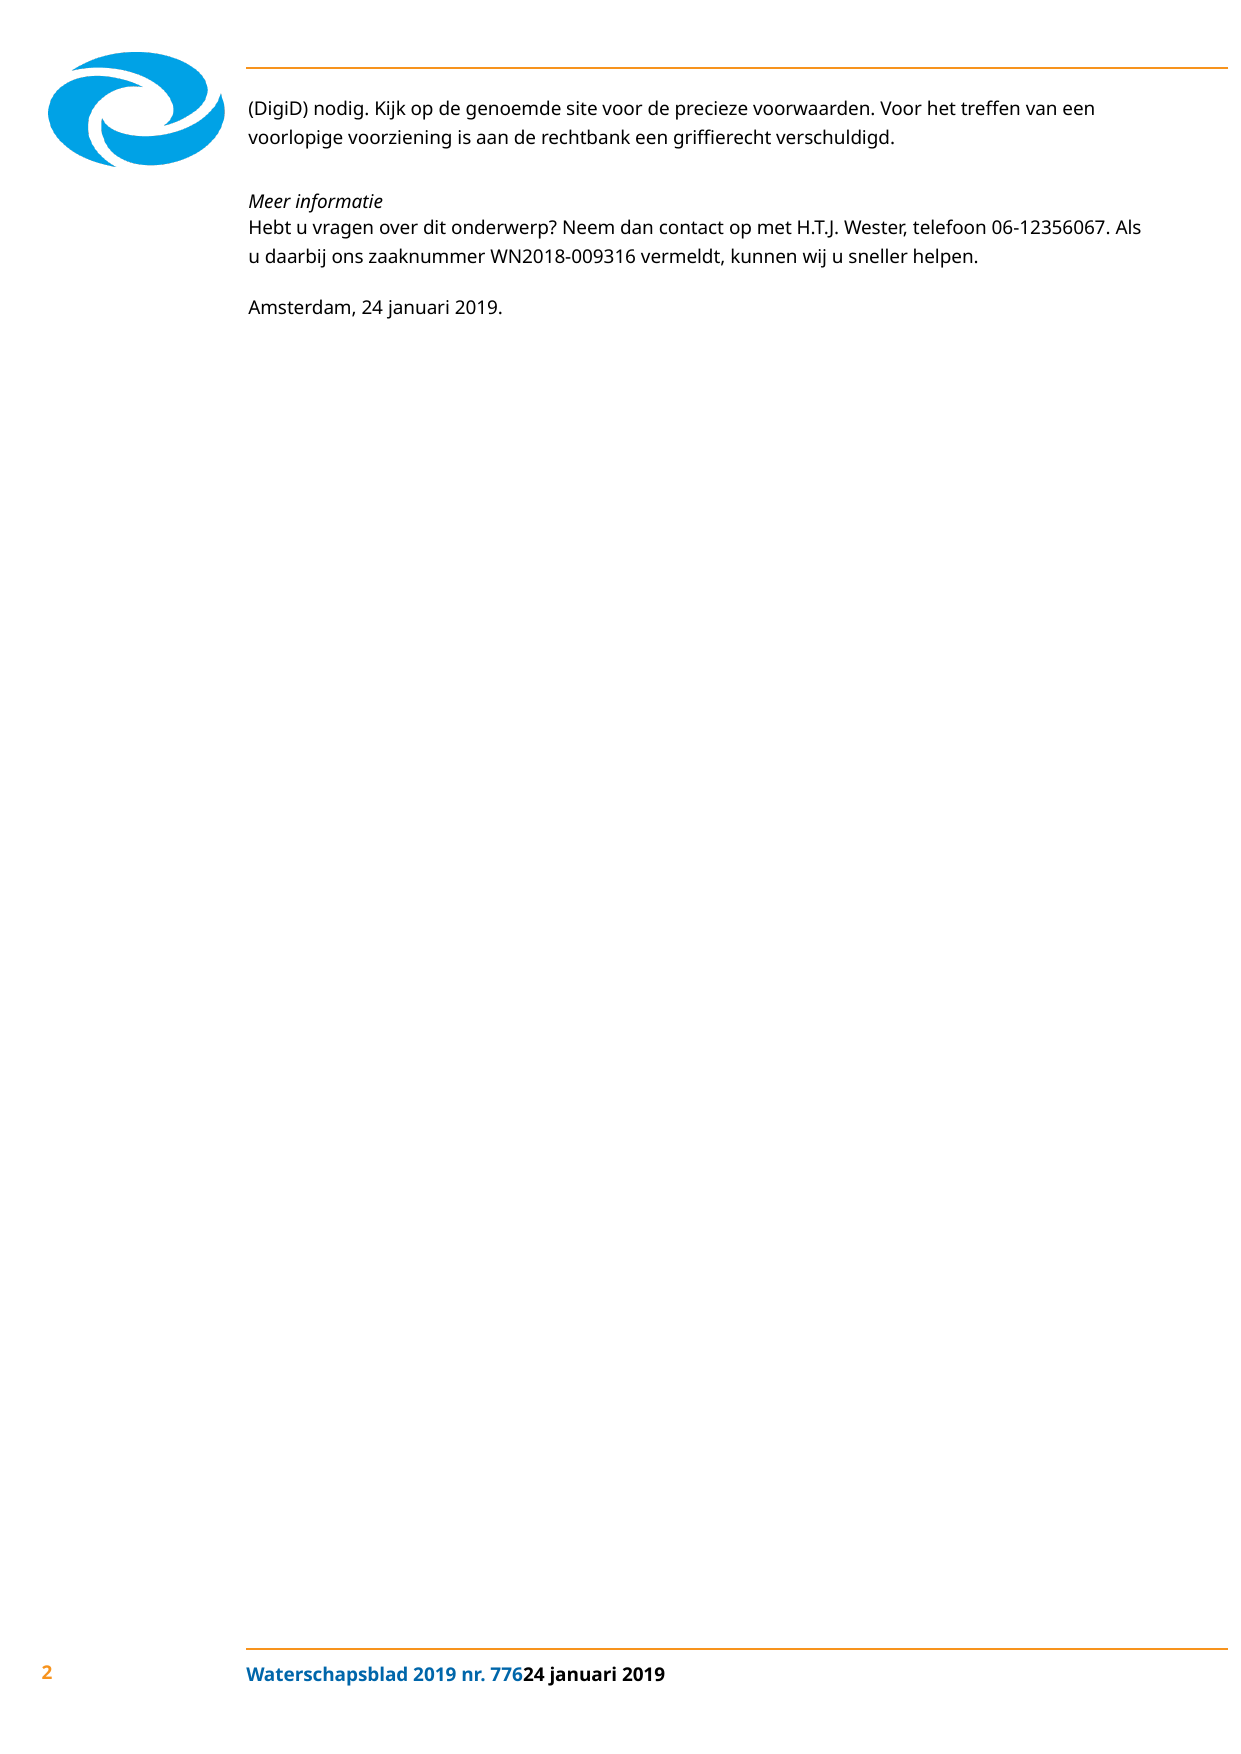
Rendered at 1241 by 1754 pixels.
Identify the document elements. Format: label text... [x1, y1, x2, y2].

text Meer informatie [248, 188, 1152, 214]
text Amsterdam, 24 januari 2019. [248, 294, 1152, 320]
text (DigiD) nodig. Kijk op de genoemde site voor de precieze voorwaarden. Voor het treffen van een voorlopige voorziening is aan de rechtbank een griffierecht verschuldigd. [248, 95, 1152, 150]
picture [41, 47, 231, 172]
text Hebt u vragen over dit onderwerp? Neem dan contact op met H.T.J. Wester, telefoon 06-12356067. Als u daarbij ons zaaknummer WN2018-009316 vermeldt, kunnen wij u sneller helpen. [248, 214, 1152, 269]
